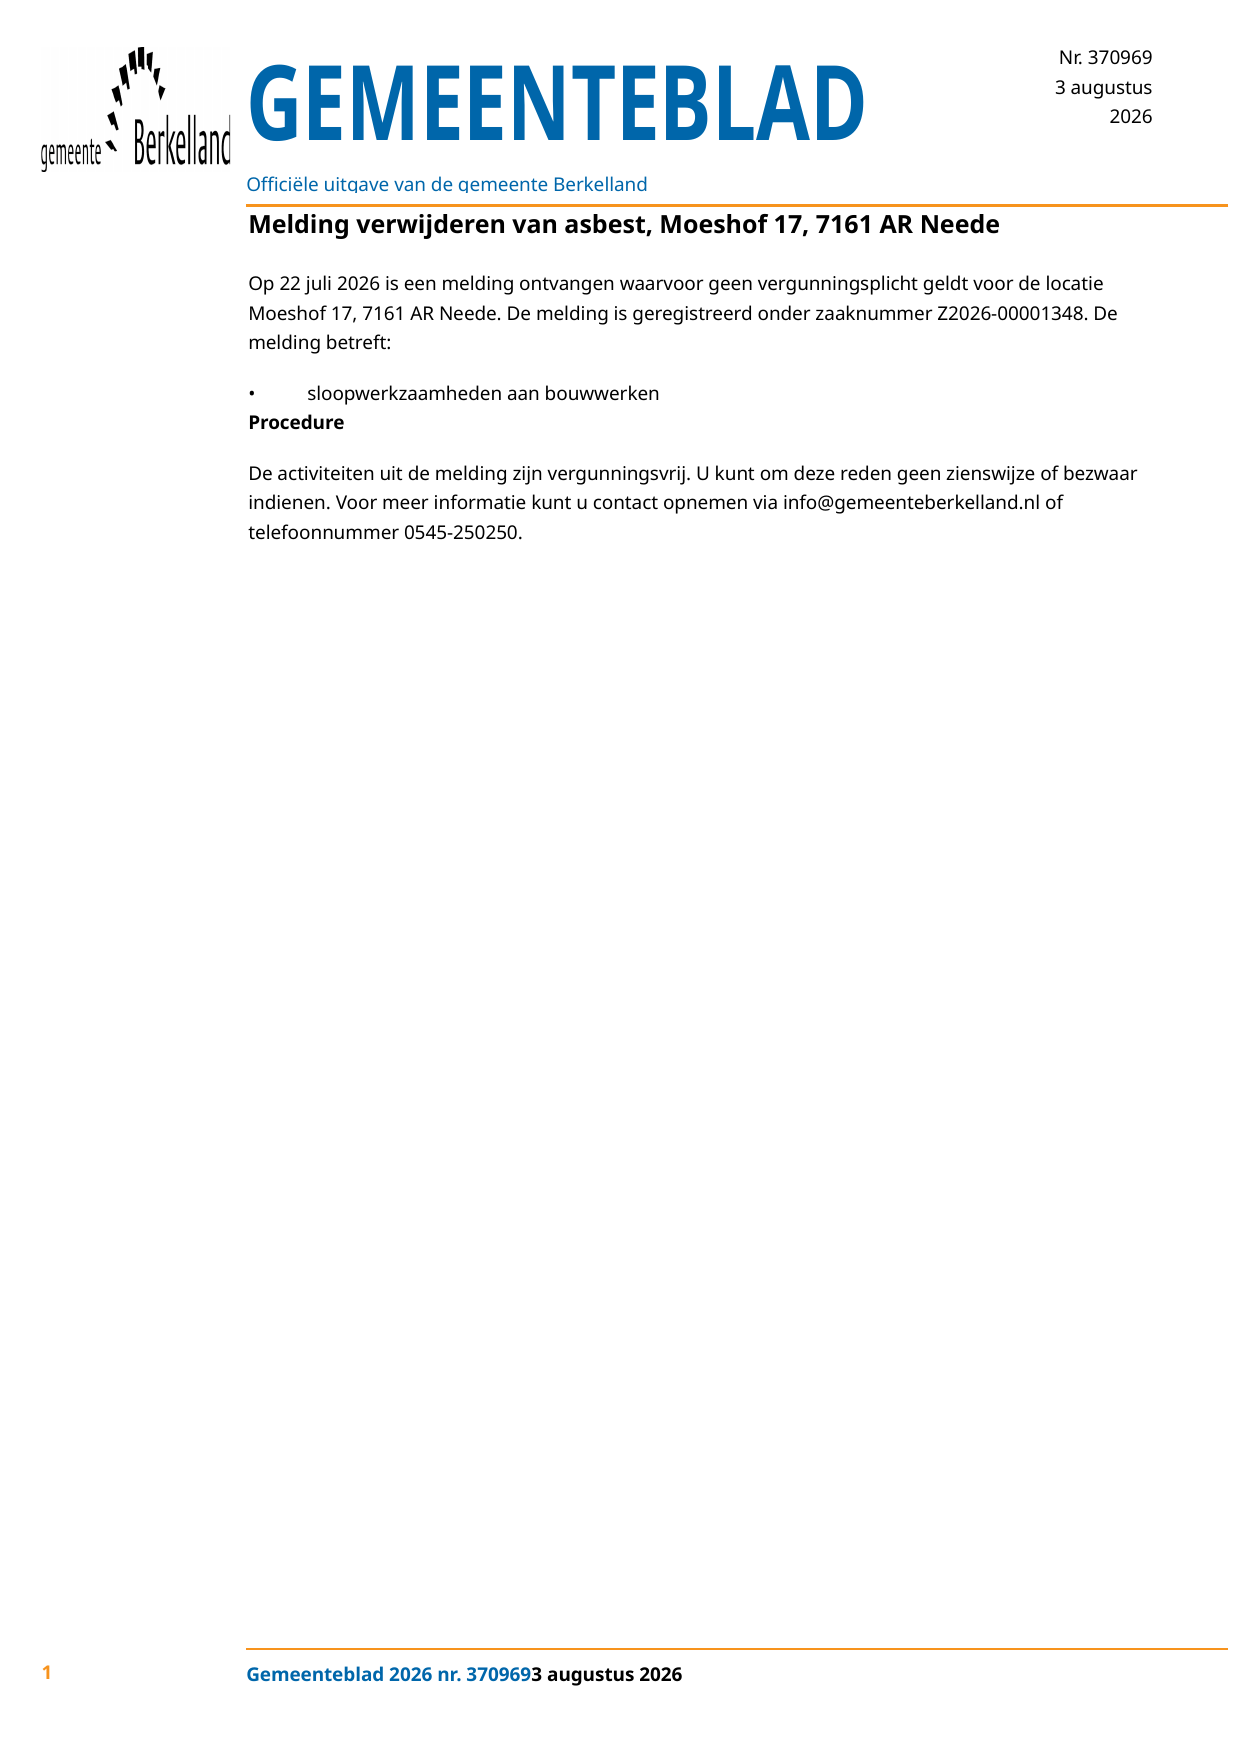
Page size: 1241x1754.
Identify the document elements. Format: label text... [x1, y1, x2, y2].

text Op 22 juli 2026 is een melding ontvangen waarvoor geen vergunningsplicht geldt voor de locatie Moeshof 17, 7161 AR Neede. De melding is geregistreerd onder zaaknummer Z2026-00001348. De melding betreft: [248, 270, 1152, 355]
picture [41, 47, 231, 172]
text Melding verwijderen van asbest, Moeshof 17, 7161 AR Neede [248, 207, 1152, 241]
text De activiteiten uit de melding zijn vergunningsvrij. U kunt om deze reden geen zienswijze of bezwaar indienen. Voor meer informatie kunt u contact opnemen via info@gemeenteberkelland.nl of telefoonnummer 0545-250250. [248, 460, 1152, 545]
list sloopwerkzaamheden aan bouwwerken [248, 380, 1152, 406]
text Procedure [248, 409, 1152, 435]
